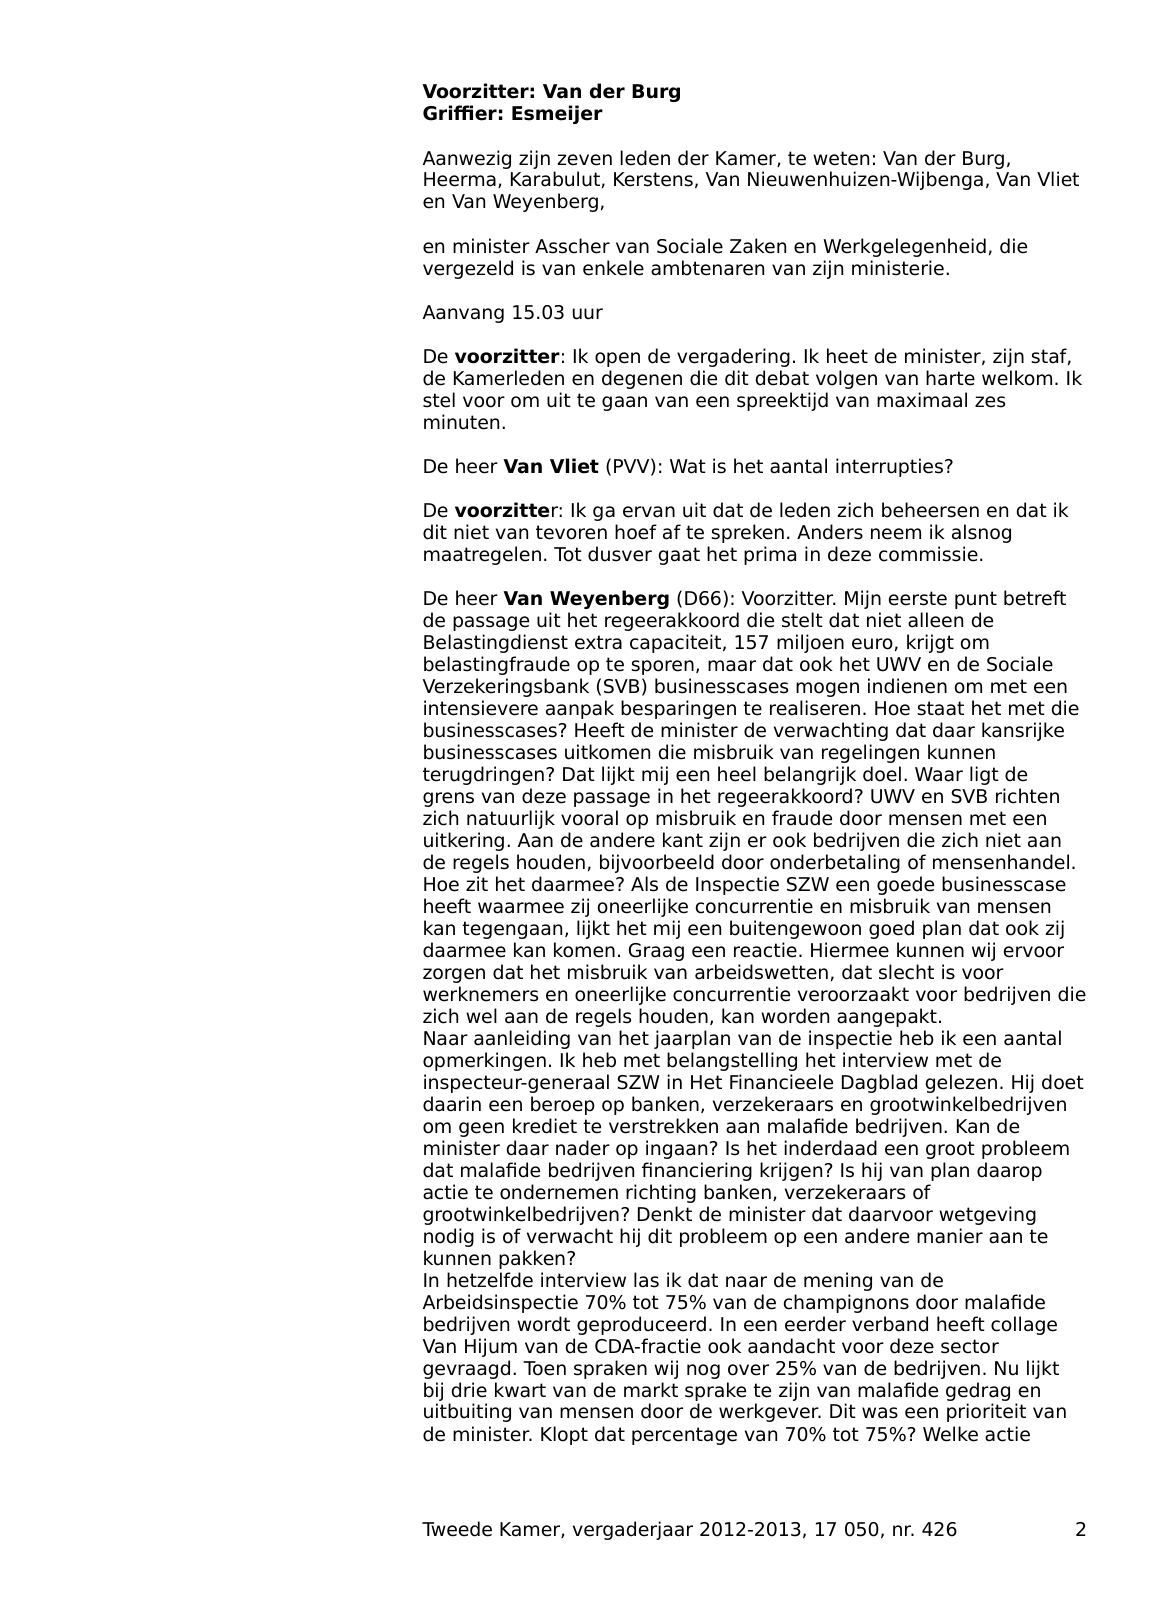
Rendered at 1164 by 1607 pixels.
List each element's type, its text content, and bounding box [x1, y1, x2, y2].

text De heer Van Vliet (PVV): Wat is het aantal interrupties? [422, 456, 1087, 478]
text Aanwezig zijn zeven leden der Kamer, te weten: Van der Burg, Heerma, Karabulut, Kerstens, Van Nieuwenhuizen-Wijbenga, Van Vliet en Van Weyenberg, [422, 147, 1087, 213]
text De voorzitter: Ik open de vergadering. Ik heet de minister, zijn staf, de Kamerleden en degenen die dit debat volgen van harte welkom. Ik stel voor om uit te gaan van een spreektijd van maximaal zes minuten. [422, 346, 1087, 434]
text De heer Van Weyenberg (D66): Voorzitter. Mijn eerste punt betreft de passage uit het regeerakkoord die stelt dat niet alleen de Belastingdienst extra capaciteit, 157 miljoen euro, krijgt om belastingfraude op te sporen, maar dat ook het UWV en de Sociale Verzekeringsbank (SVB) businesscases mogen indienen om met een intensievere aanpak besparingen te realiseren. Hoe staat het met die businesscases? Heeft de minister de verwachting dat daar kansrijke businesscases uitkomen die misbruik van regelingen kunnen terugdringen? Dat lijkt mij een heel belangrijk doel. Waar ligt de grens van deze passage in het regeerakkoord? UWV en SVB richten zich natuurlijk vooral op misbruik en fraude door mensen met een uitkering. Aan de andere kant zijn er ook bedrijven die zich niet aan de regels houden, bijvoorbeeld door onderbetaling of mensenhandel. Hoe zit het daarmee? Als de Inspectie SZW een goede businesscase heeft waarmee zij oneerlijke concurrentie en misbruik van mensen kan tegengaan, lijkt het mij een buitengewoon goed plan dat ook zij daarmee kan komen. Graag een reactie. Hiermee kunnen wij ervoor zorgen dat het misbruik van arbeidswetten, dat slecht is voor werknemers en oneerlijke concurrentie veroorzaakt voor bedrijven die zich wel aan de regels houden, kan worden aangepakt. [422, 588, 1087, 1028]
text In hetzelfde interview las ik dat naar de mening van de Arbeidsinspectie 70% tot 75% van de champignons door malafide bedrijven wordt geproduceerd. In een eerder verband heeft collage Van Hijum van de CDA-fractie ook aandacht voor deze sector gevraagd. Toen spraken wij nog over 25% van de bedrijven. Nu lijkt bij drie kwart van de markt sprake te zijn van malafide gedrag en uitbuiting van mensen door de werkgever. Dit was een prioriteit van de minister. Klopt dat percentage van 70% tot 75%? Welke actie [422, 1269, 1087, 1445]
text en minister Asscher van Sociale Zaken en Werkgelegenheid, die vergezeld is van enkele ambtenaren van zijn ministerie. [422, 236, 1087, 279]
text De voorzitter: Ik ga ervan uit dat de leden zich beheersen en dat ik dit niet van tevoren hoef af te spreken. Anders neem ik alsnog maatregelen. Tot dusver gaat het prima in deze commissie. [422, 500, 1087, 566]
text Aanvang 15.03 uur [422, 302, 1087, 324]
text Naar aanleiding van het jaarplan van de inspectie heb ik een aantal opmerkingen. Ik heb met belangstelling het interview met de inspecteur-generaal SZW in Het Financieele Dagblad gelezen. Hij doet daarin een beroep op banken, verzekeraars en grootwinkelbedrijven om geen krediet te verstrekken aan malafide bedrijven. Kan de minister daar nader op ingaan? Is het inderdaad een groot probleem dat malafide bedrijven financiering krijgen? Is hij van plan daarop actie te ondernemen richting banken, verzekeraars of grootwinkelbedrijven? Denkt de minister dat daarvoor wetgeving nodig is of verwacht hij dit probleem op een andere manier aan te kunnen pakken? [422, 1028, 1087, 1269]
text Griffier: Esmeijer [422, 103, 1087, 125]
text Voorzitter: Van der Burg [422, 81, 1087, 103]
